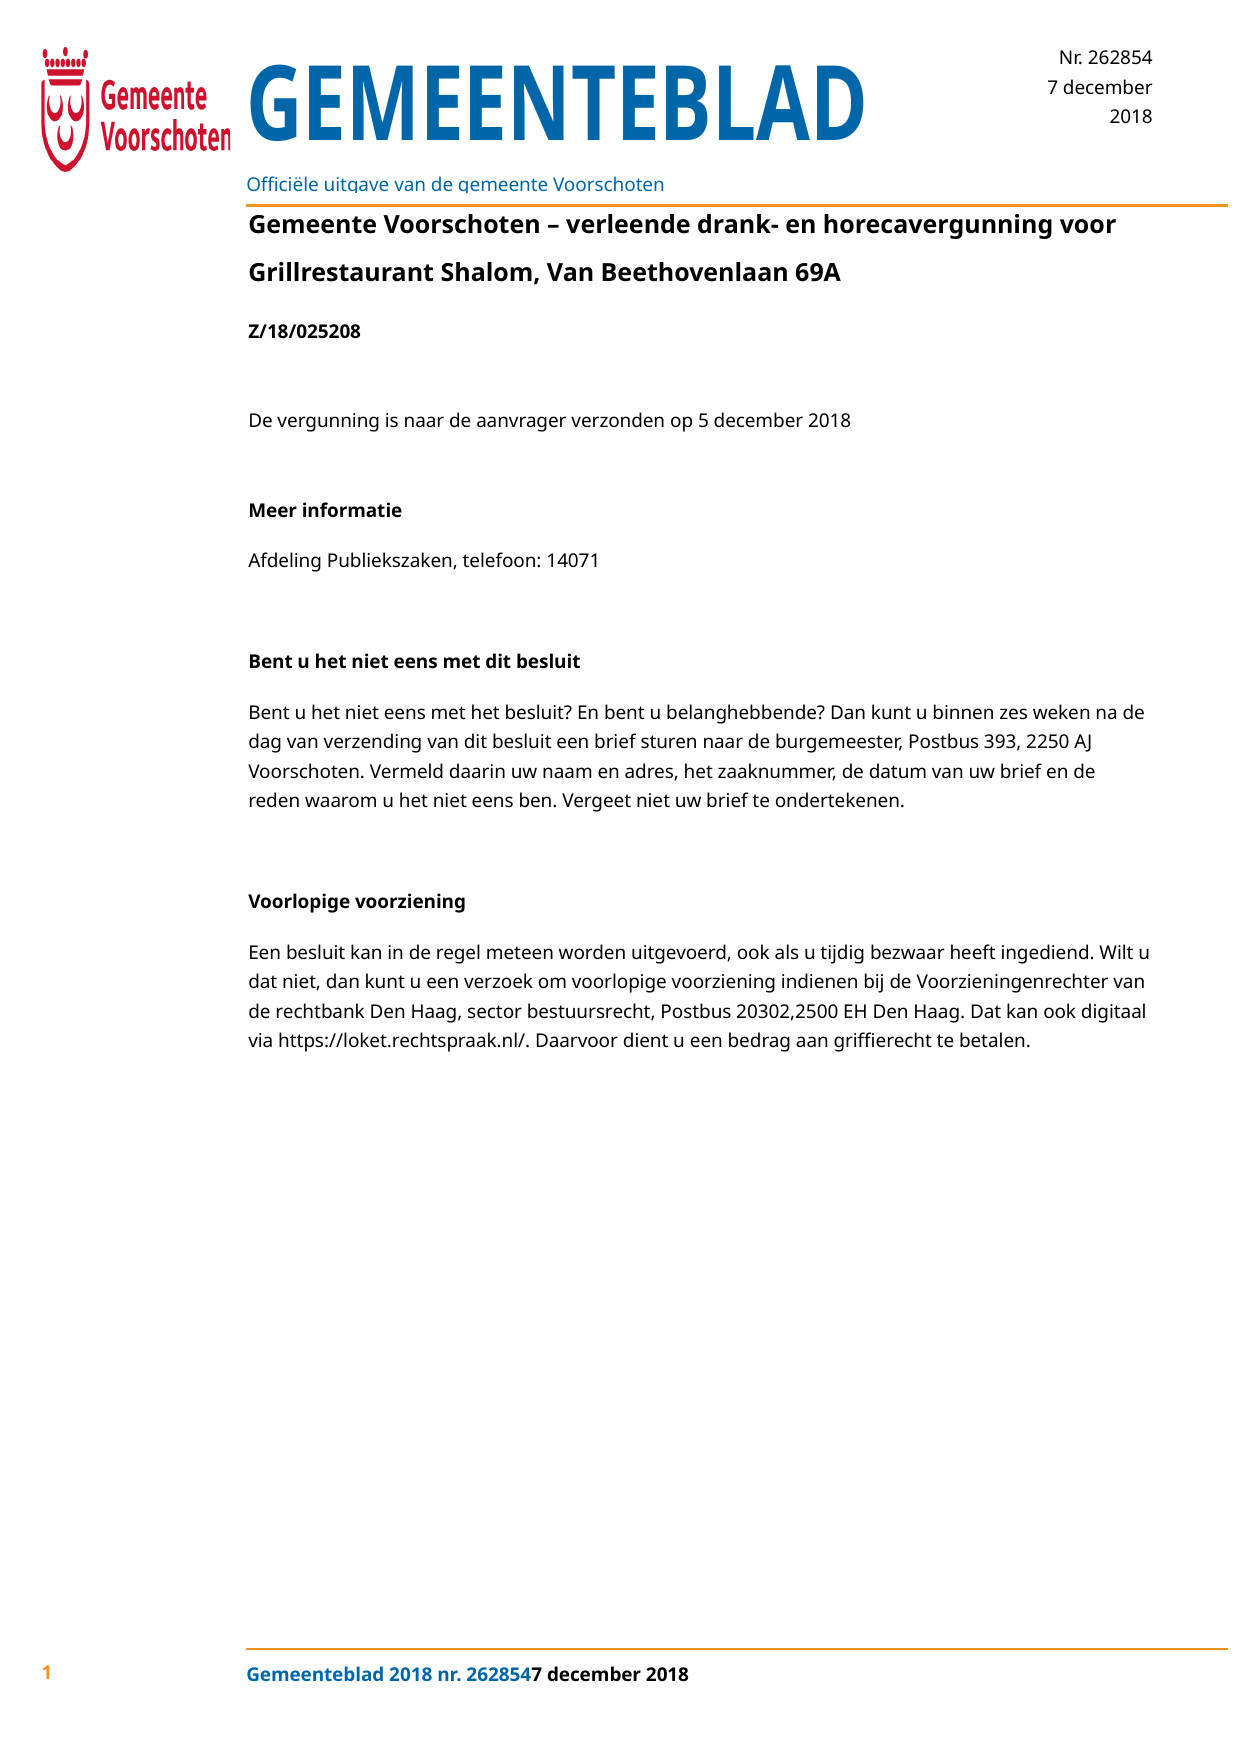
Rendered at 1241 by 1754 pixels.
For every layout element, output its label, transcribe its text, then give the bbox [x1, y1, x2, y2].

text Bent u het niet eens met dit besluit [248, 648, 1152, 674]
picture [41, 47, 231, 172]
text Voorlopige voorziening [248, 888, 1152, 914]
text Meer informatie [248, 497, 1152, 523]
text Een besluit kan in de regel meteen worden uitgevoerd, ook als u tijdig bezwaar heeft ingediend. Wilt u dat niet, dan kunt u een verzoek om voorlopige voorziening indienen bij de Voorzieningenrechter van de rechtbank Den Haag, sector bestuursrecht, Postbus 20302,2500 EH Den Haag. Dat kan ook digitaal via https://loket.rechtspraak.nl/. Daarvoor dient u een bedrag aan griffierecht te betalen. [248, 939, 1152, 1053]
text Bent u het niet eens met het besluit? En bent u belanghebbende? Dan kunt u binnen zes weken na de dag van verzending van dit besluit een brief sturen naar de burgemeester, Postbus 393, 2250 AJ Voorschoten. Vermeld daarin uw naam en adres, het zaaknummer, de datum van uw brief en de reden waarom u het niet eens ben. Vergeet niet uw brief te ondertekenen. [248, 699, 1152, 813]
text Gemeente Voorschoten – verleende drank- en horecavergunning voor Grillrestaurant Shalom, Van Beethovenlaan 69A [248, 207, 1152, 288]
text Afdeling Publiekszaken, telefoon: 14071 [248, 548, 1152, 573]
text Z/18/025208 [248, 318, 1152, 344]
text De vergunning is naar de aanvrager verzonden op 5 december 2018 [248, 408, 1152, 433]
